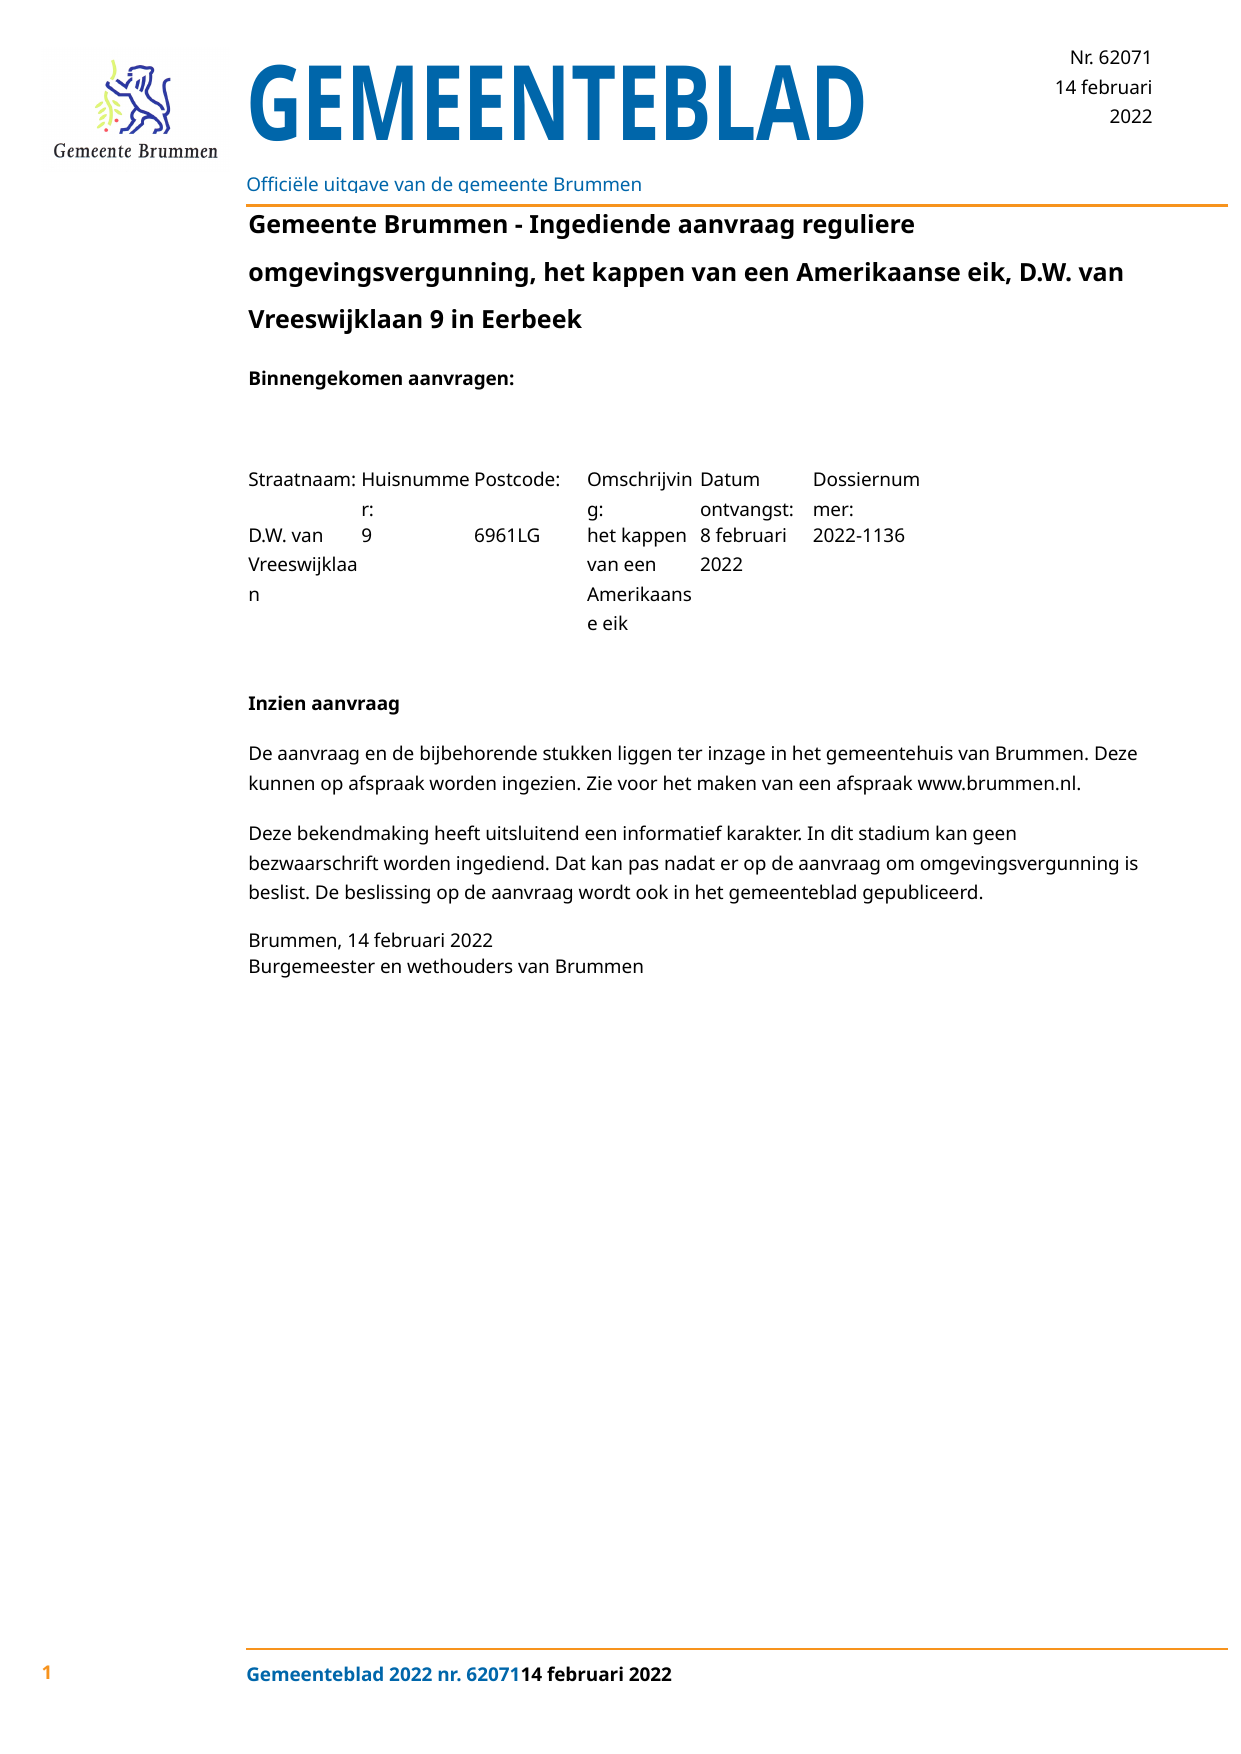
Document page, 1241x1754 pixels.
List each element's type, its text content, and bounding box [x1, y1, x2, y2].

table_header Dossiernummer: [813, 466, 926, 522]
table_cell [926, 522, 1038, 636]
table_cell D.W. van Vreeswijklaan [248, 522, 361, 636]
table_header [926, 466, 1038, 522]
table_header Straatnaam: [248, 466, 361, 522]
picture [41, 47, 231, 172]
table_cell het kappen van een Amerikaanse eik [587, 522, 700, 636]
table_cell [1039, 522, 1152, 636]
table_cell 8 februari 2022 [700, 522, 813, 636]
table_header Datum ontvangst: [700, 466, 813, 522]
table_cell 2022-1136 [813, 522, 926, 636]
text Deze bekendmaking heeft uitsluitend een informatief karakter. In dit stadium kan geen bezwaarschrift worden ingediend. Dat kan pas nadat er op de aanvraag om omgevingsvergunning is beslist. De beslissing op de aanvraag wordt ook in het gemeenteblad gepubliceerd. [248, 820, 1152, 905]
text Brummen, 14 februari 2022 [248, 927, 1152, 953]
table_header [1039, 466, 1152, 522]
text De aanvraag en de bijbehorende stukken liggen ter inzage in het gemeentehuis van Brummen. Deze kunnen op afspraak worden ingezien. Zie voor het maken van een afspraak www.brummen.nl. [248, 740, 1152, 796]
text Binnengekomen aanvragen: [248, 366, 1152, 391]
table_header Huisnummer: [361, 466, 474, 522]
text Gemeente Brummen - Ingediende aanvraag reguliere omgevingsvergunning, het kappen van een Amerikaanse eik, D.W. van Vreeswijklaan 9 in Eerbeek [248, 207, 1152, 336]
table_header Postcode: [474, 466, 587, 522]
table_header Omschrijving: [587, 466, 700, 522]
table_cell 9 [361, 522, 474, 636]
table_cell 6961LG [474, 522, 587, 636]
text Burgemeester en wethouders van Brummen [248, 953, 1152, 979]
text Inzien aanvraag [248, 690, 1152, 716]
